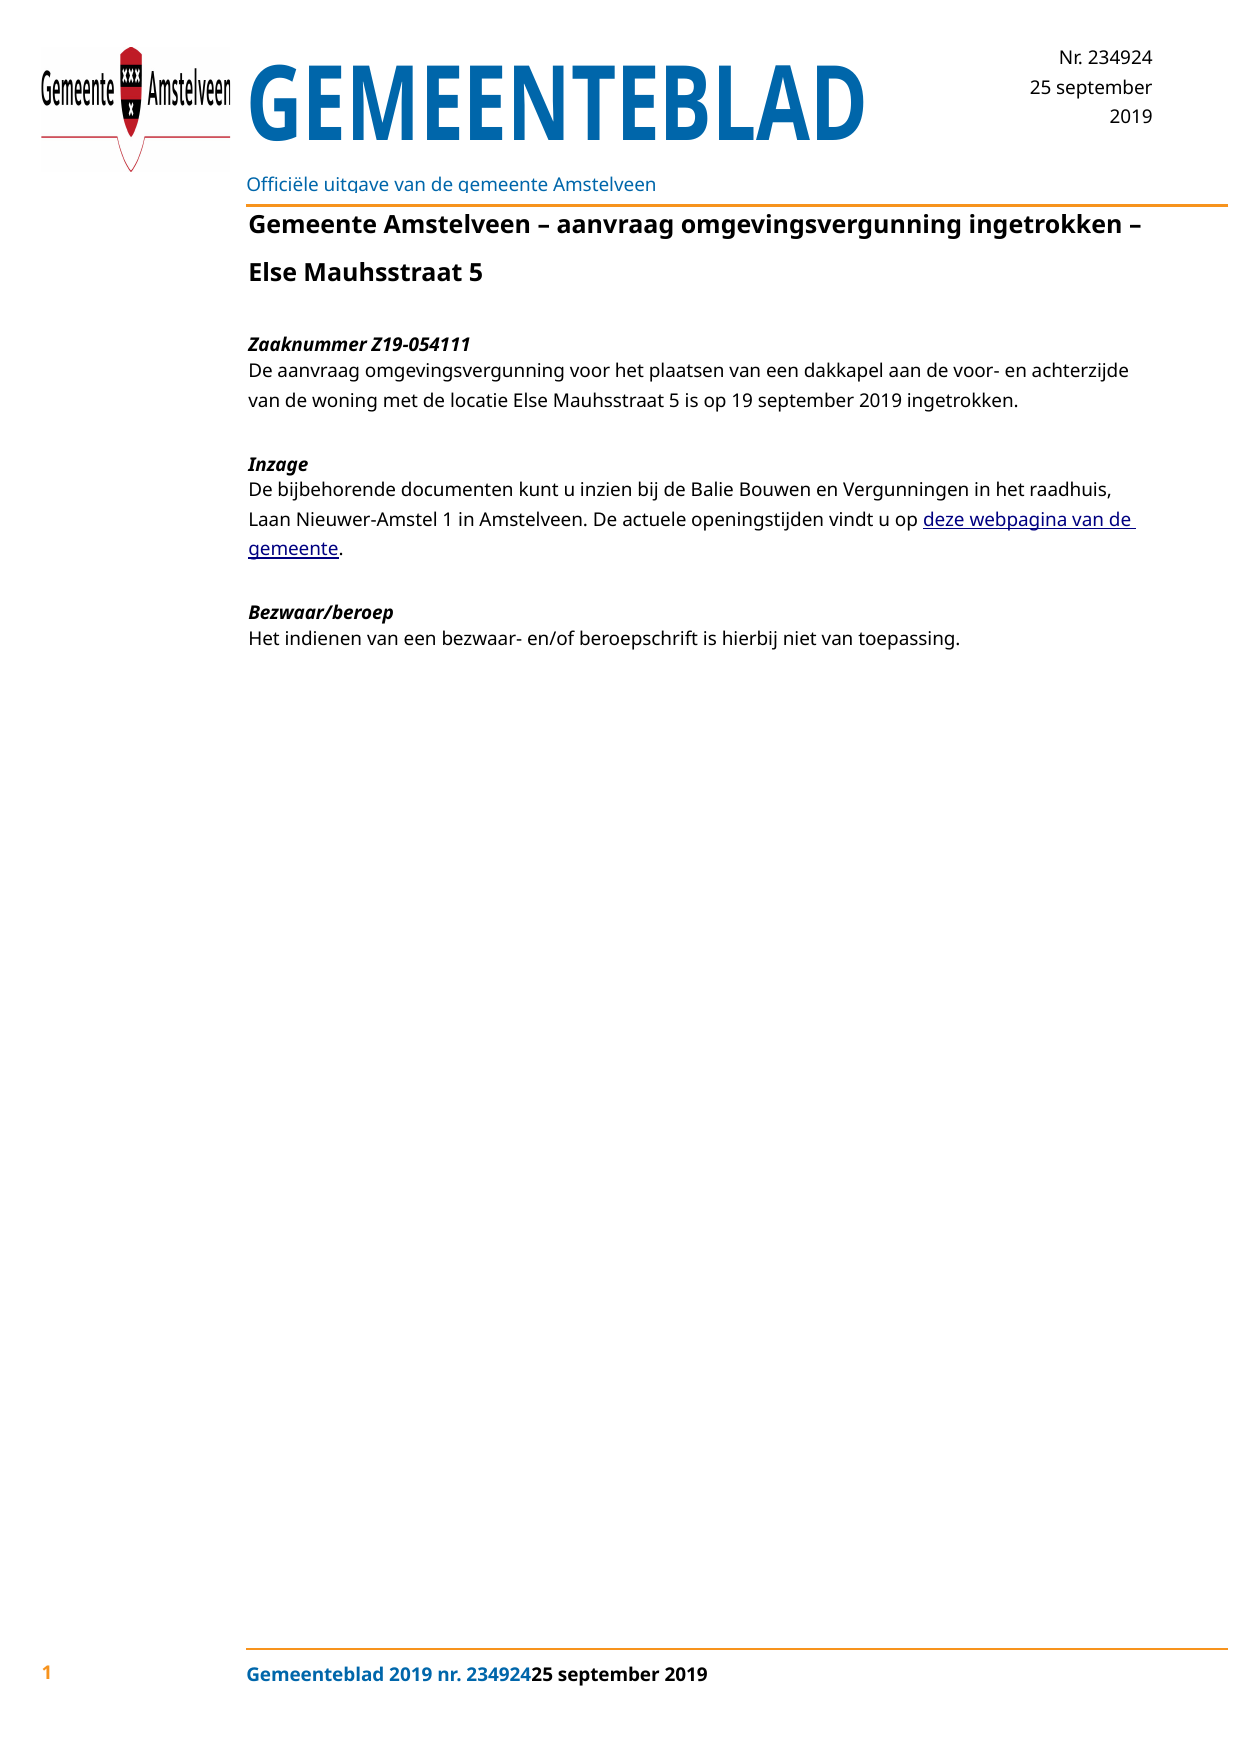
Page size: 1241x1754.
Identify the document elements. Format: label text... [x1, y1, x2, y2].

text Bezwaar/beroep [248, 599, 1152, 625]
text Inzage [248, 451, 1152, 476]
text De aanvraag omgevingsvergunning voor het plaatsen van een dakkapel aan de voor- en achterzijde van de woning met de locatie Else Mauhsstraat 5 is op 19 september 2019 ingetrokken. [248, 357, 1152, 412]
text Het indienen van een bezwaar- en/of beroepschrift is hierbij niet van toepassing. [248, 625, 1152, 651]
picture [41, 47, 231, 172]
text Zaaknummer Z19-054111 [248, 331, 1152, 357]
text De bijbehorende documenten kunt u inzien bij de Balie Bouwen en Vergunningen in het raadhuis, Laan Nieuwer-Amstel 1 in Amstelveen. De actuele openingstijden vindt u op deze webpagina van de gemeente. [248, 476, 1152, 561]
text Gemeente Amstelveen – aanvraag omgevingsvergunning ingetrokken – Else Mauhsstraat 5 [248, 207, 1152, 288]
